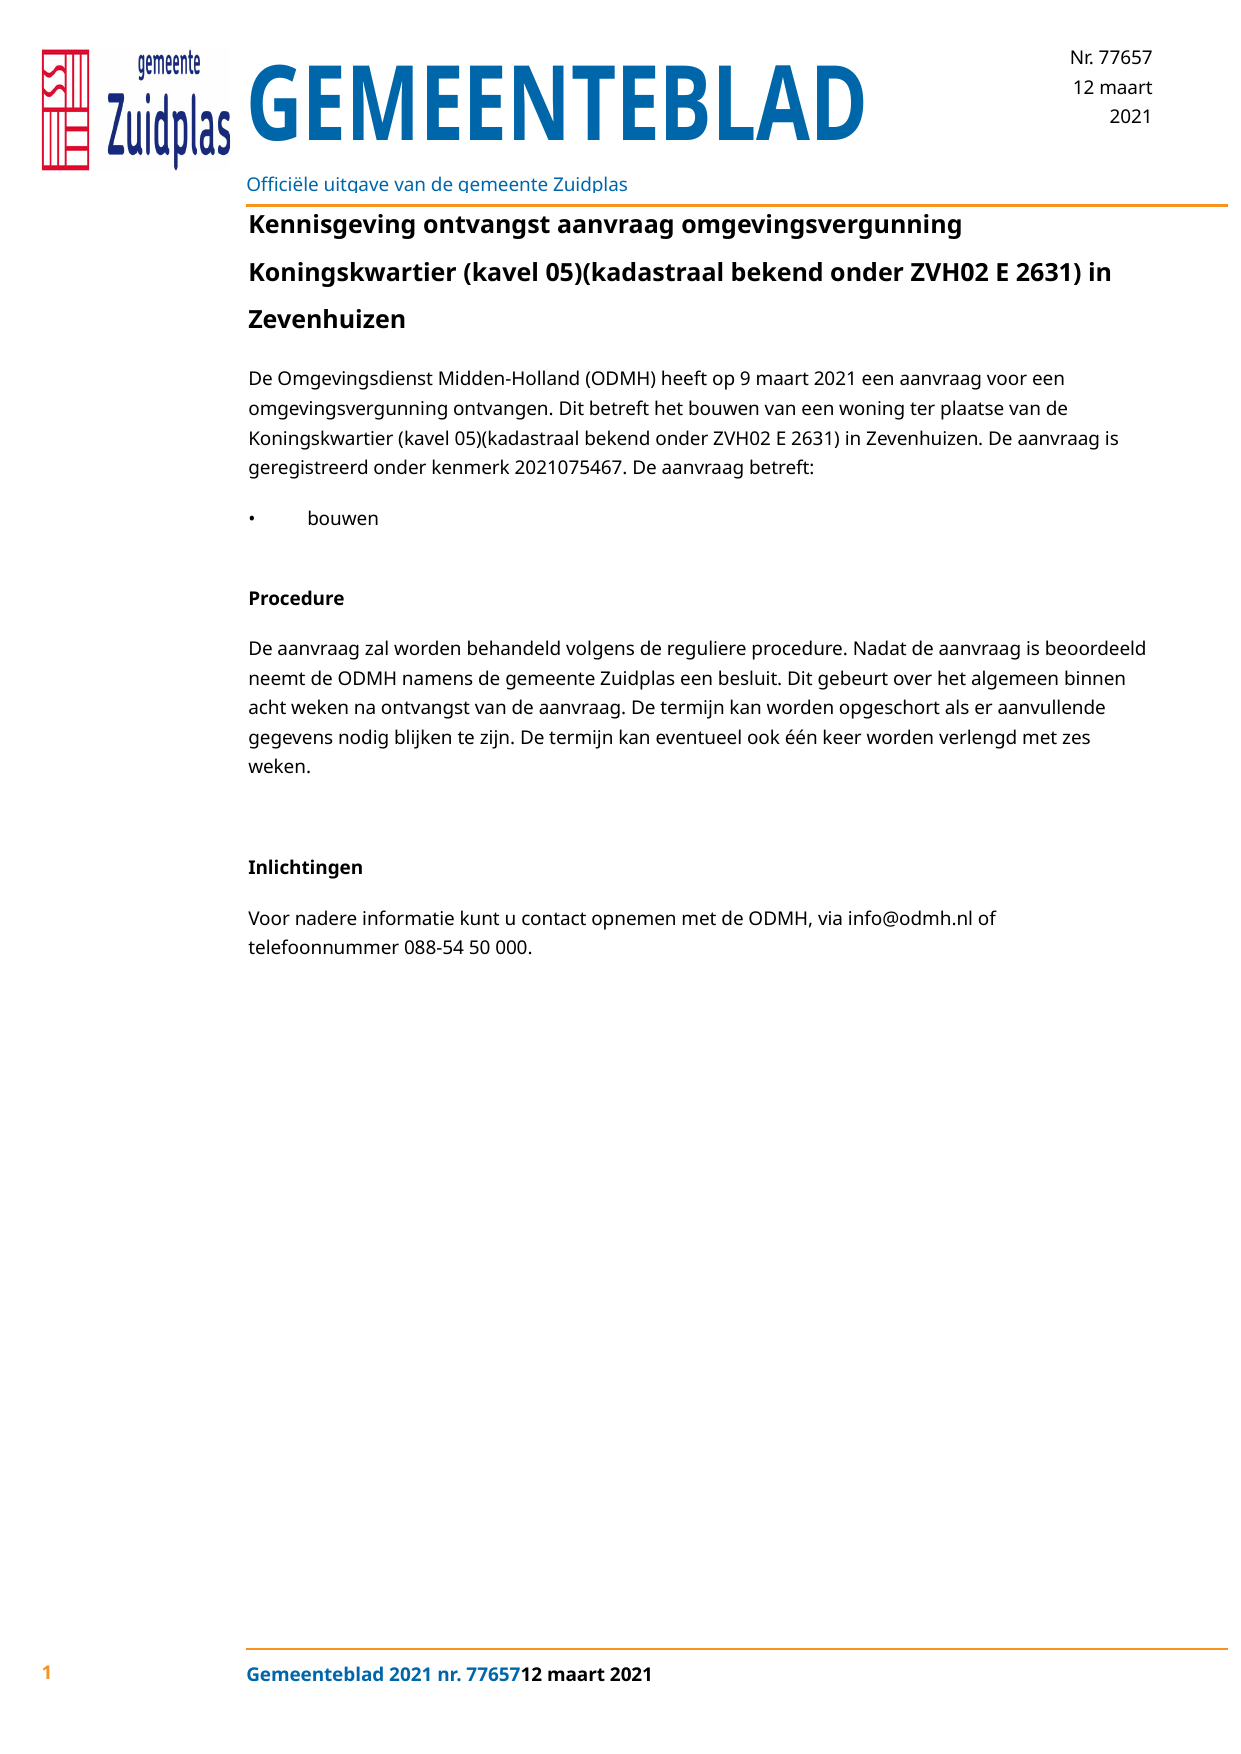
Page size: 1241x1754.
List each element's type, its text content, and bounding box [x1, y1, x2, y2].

text De Omgevingsdienst Midden-Holland (ODMH) heeft op 9 maart 2021 een aanvraag voor een omgevingsvergunning ontvangen. Dit betreft het bouwen van een woning ter plaatse van de Koningskwartier (kavel 05)(kadastraal bekend onder ZVH02 E 2631) in Zevenhuizen. De aanvraag is geregistreerd onder kenmerk 2021075467. De aanvraag betreft: [248, 366, 1152, 480]
picture [41, 47, 231, 172]
list bouwen [248, 505, 1152, 530]
text Procedure [248, 585, 1152, 610]
text Voor nadere informatie kunt u contact opnemen met de ODMH, via info@odmh.nl of telefoonnummer 088-54 50 000. [248, 905, 1152, 960]
text De aanvraag zal worden behandeld volgens de reguliere procedure. Nadat de aanvraag is beoordeeld neemt de ODMH namens de gemeente Zuidplas een besluit. Dit gebeurt over het algemeen binnen acht weken na ontvangst van de aanvraag. De termijn kan worden opgeschort als er aanvullende gegevens nodig blijken te zijn. De termijn kan eventueel ook één keer worden verlengd met zes weken. [248, 635, 1152, 779]
text Inlichtingen [248, 854, 1152, 880]
text Kennisgeving ontvangst aanvraag omgevingsvergunning Koningskwartier (kavel 05)(kadastraal bekend onder ZVH02 E 2631) in Zevenhuizen [248, 207, 1152, 336]
